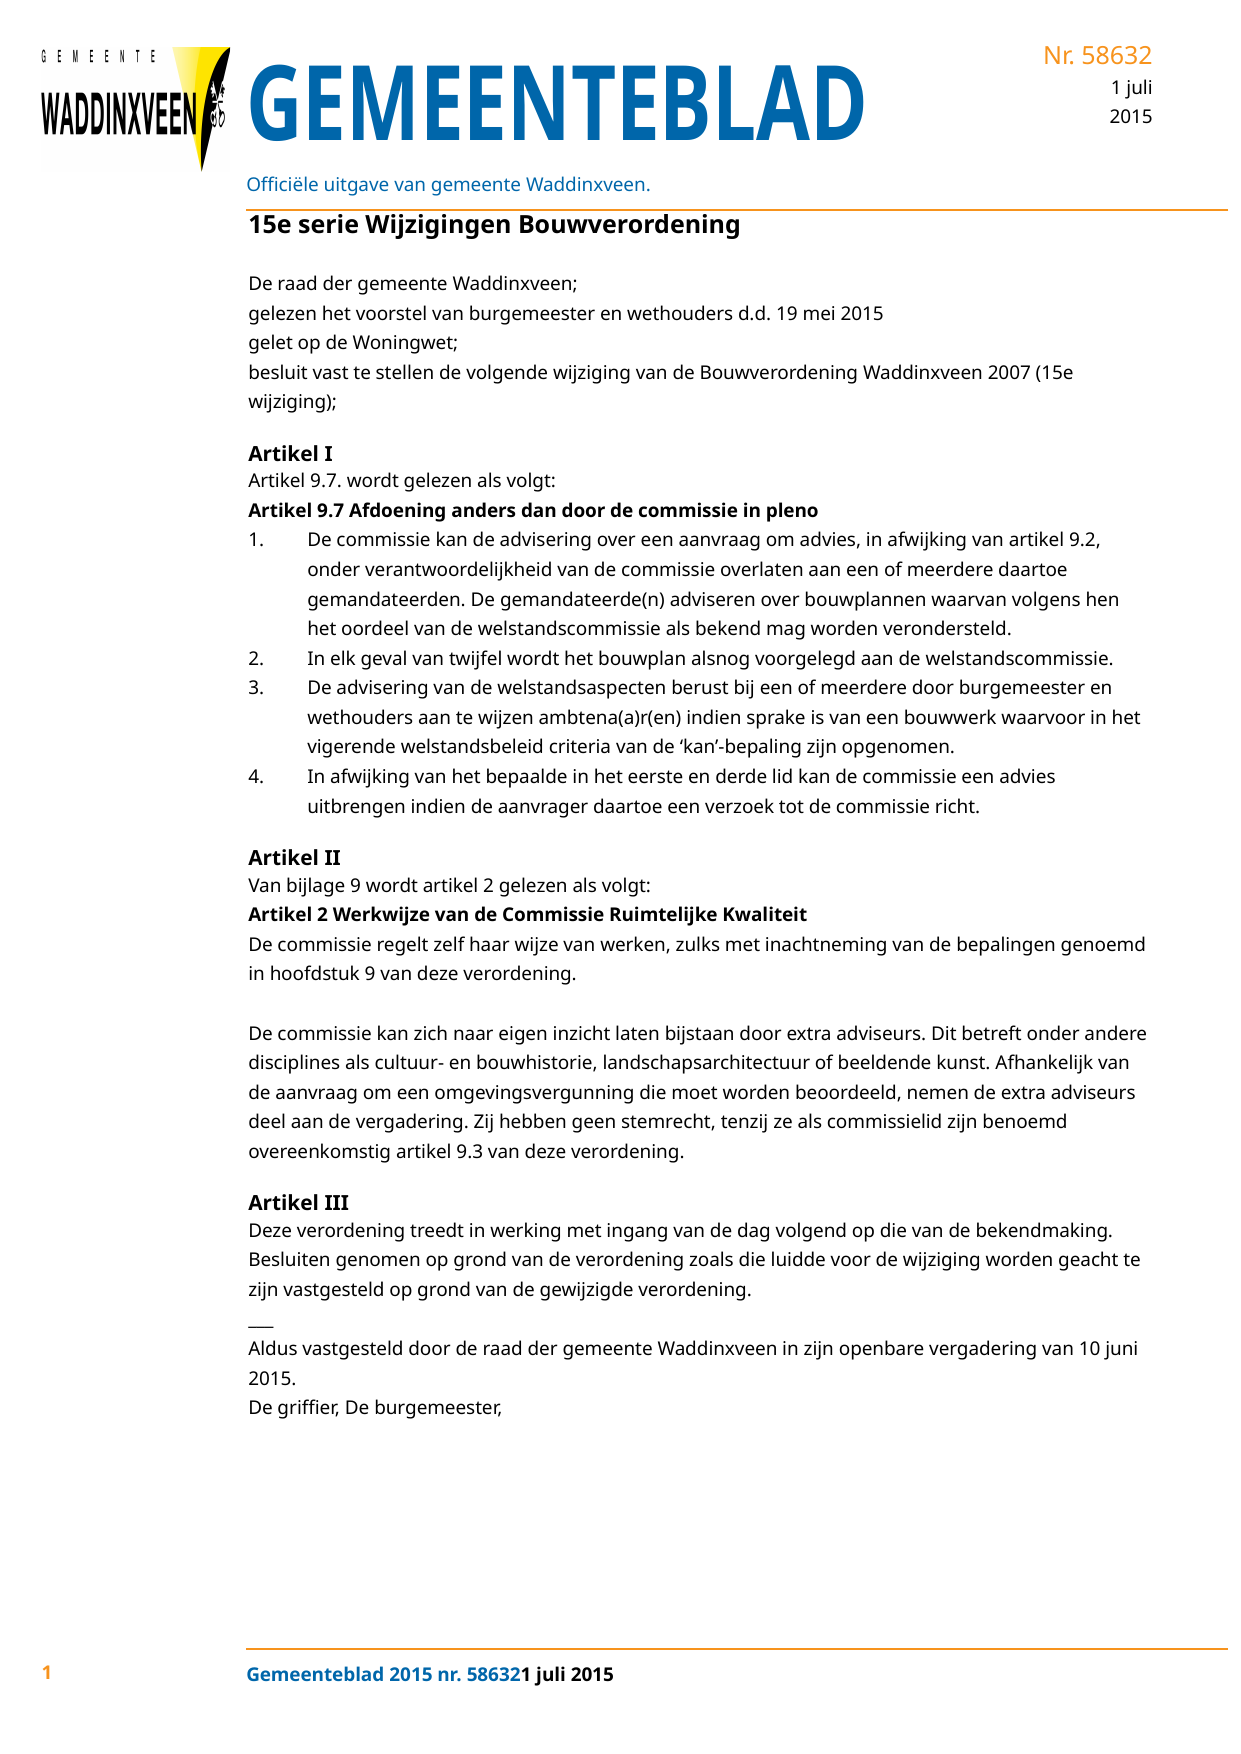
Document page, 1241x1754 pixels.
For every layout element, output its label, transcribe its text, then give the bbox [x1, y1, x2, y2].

list De advisering van de welstandsaspecten berust bij een of meerdere door burgemeester en wethouders aan te wijzen ambtena(a)r(en) indien sprake is van een bouwwerk waarvoor in het vigerende welstandsbeleid criteria van de ‘kan’-bepaling zijn opgenomen. [248, 674, 1152, 759]
text Van bijlage 9 wordt artikel 2 gelezen als volgt: [248, 872, 1152, 897]
text De commissie kan zich naar eigen inzicht laten bijstaan door extra adviseurs. Dit betreft onder andere disciplines als cultuur- en bouwhistorie, landschapsarchitectuur of beeldende kunst. Afhankelijk van de aanvraag om een omgevingsvergunning die moet worden beoordeeld, nemen de extra adviseurs deel aan de vergadering. Zij hebben geen stemrecht, tenzij ze als commissielid zijn benoemd overeenkomstig artikel 9.3 van deze verordening. [248, 1020, 1152, 1164]
text Artikel 9.7. wordt gelezen als volgt: [248, 467, 1152, 493]
text gelet op de Woningwet; [248, 329, 1152, 355]
list In afwijking van het bepaalde in het eerste en derde lid kan de commissie een advies uitbrengen indien de aanvrager daartoe een verzoek tot de commissie richt. [248, 763, 1152, 819]
picture [41, 47, 231, 172]
text Artikel I [248, 439, 1152, 467]
text ___ [248, 1306, 1152, 1331]
text De commissie regelt zelf haar wijze van werken, zulks met inachtneming van de bepalingen genoemd in hoofdstuk 9 van deze verordening. [248, 931, 1152, 986]
list In elk geval van twijfel wordt het bouwplan alsnog voorgelegd aan de welstandscommissie. [248, 645, 1152, 671]
text Aldus vastgesteld door de raad der gemeente Waddinxveen in zijn openbare vergadering van 10 juni 2015. [248, 1335, 1152, 1391]
text De raad der gemeente Waddinxveen; [248, 270, 1152, 296]
text Artikel 9.7 Afdoening anders dan door de commissie in pleno [248, 497, 1152, 523]
text gelezen het voorstel van burgemeester en wethouders d.d. 19 mei 2015 [248, 300, 1152, 326]
text De griffier, De burgemeester, [248, 1394, 1152, 1420]
list De commissie kan de advisering over een aanvraag om advies, in afwijking van artikel 9.2, onder verantwoordelijkheid van de commissie overlaten aan een of meerdere daartoe gemandateerden. De gemandateerde(n) adviseren over bouwplannen waarvan volgens hen het oordeel van de welstandscommissie als bekend mag worden verondersteld. [248, 527, 1152, 641]
text Artikel II [248, 843, 1152, 872]
text besluit vast te stellen de volgende wijziging van de Bouwverordening Waddinxveen 2007 (15e wijziging); [248, 359, 1152, 414]
text Artikel 2 Werkwijze van de Commissie Ruimtelijke Kwaliteit [248, 901, 1152, 927]
text 15e serie Wijzigingen Bouwverordening [248, 211, 1152, 241]
text Deze verordening treedt in werking met ingang van de dag volgend op die van de bekendmaking. Besluiten genomen op grond van de verordening zoals die luidde voor de wijziging worden geacht te zijn vastgesteld op grond van de gewijzigde verordening. [248, 1217, 1152, 1302]
text Artikel III [248, 1188, 1152, 1217]
